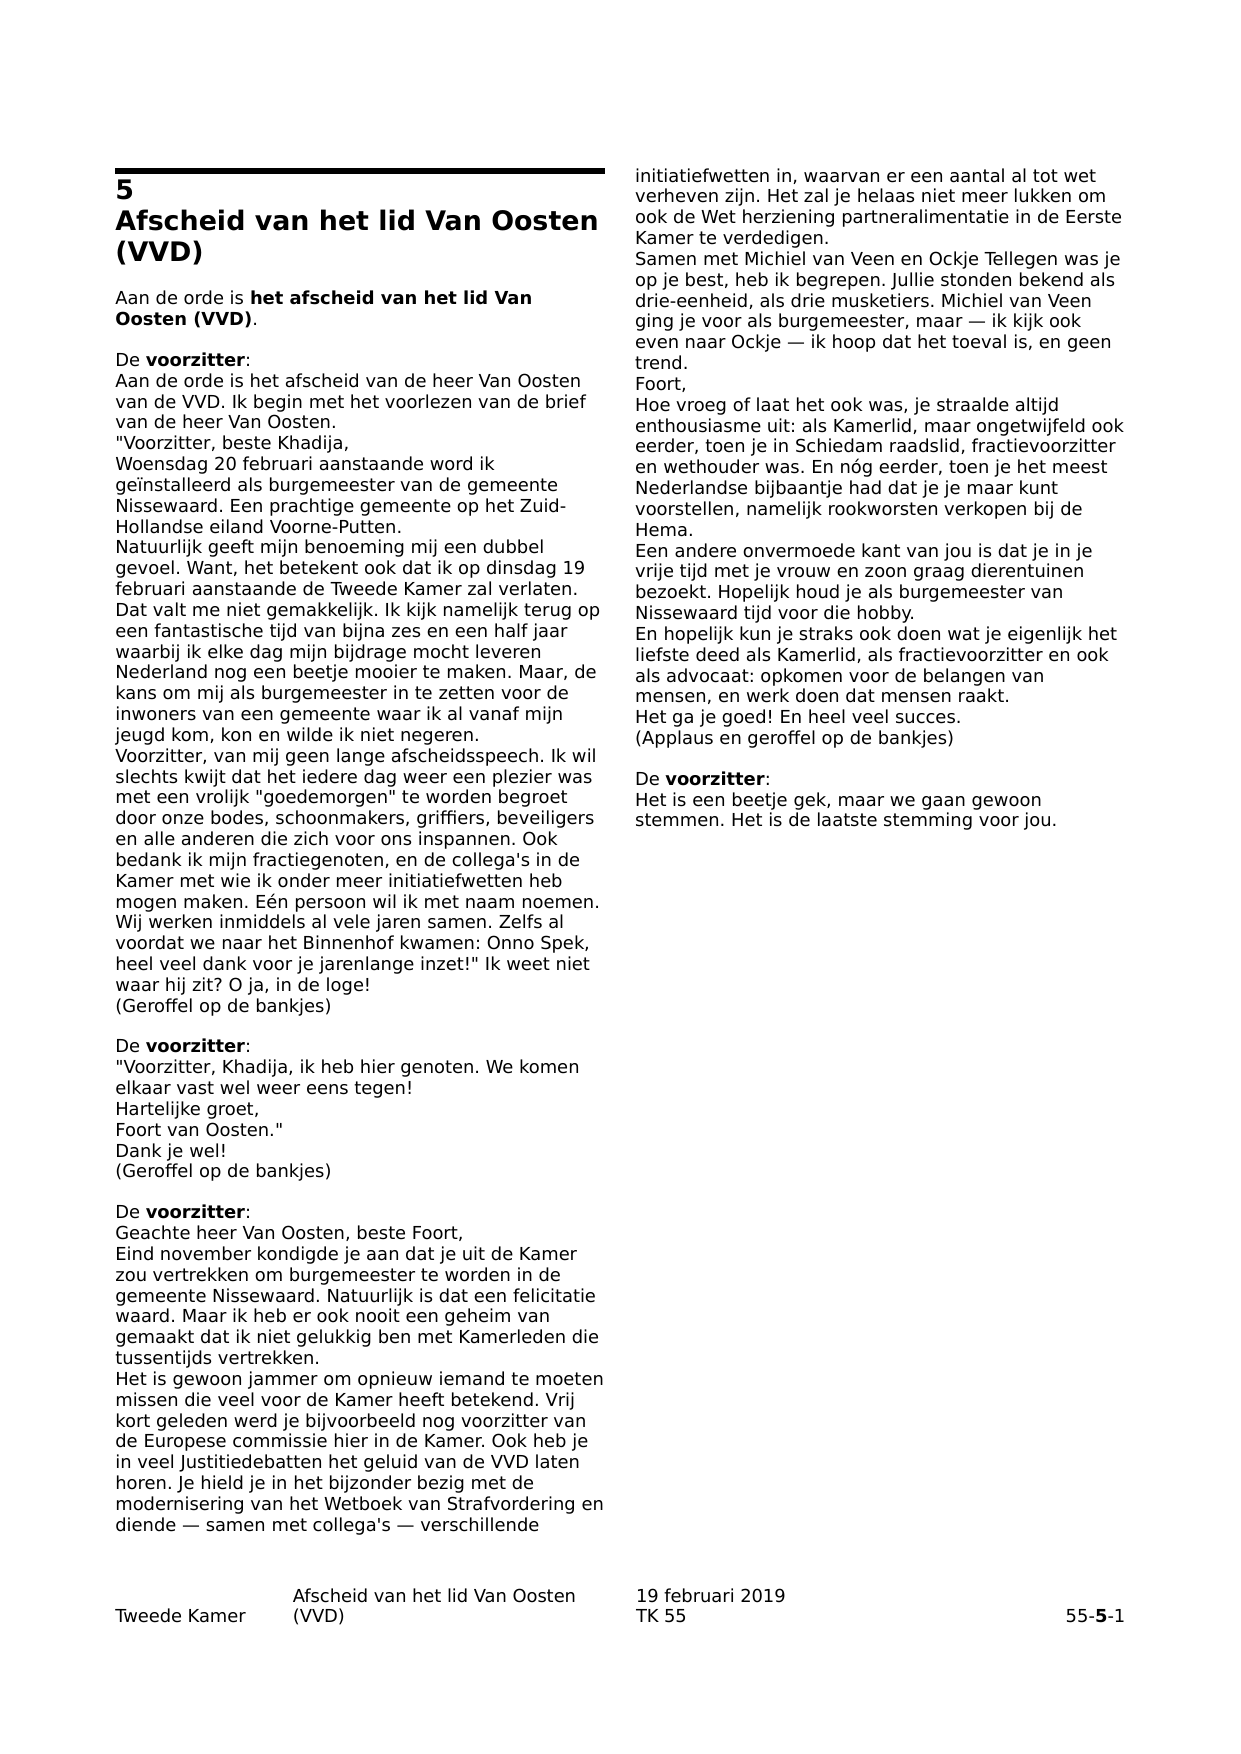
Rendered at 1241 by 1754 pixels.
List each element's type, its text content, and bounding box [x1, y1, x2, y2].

text Woensdag 20 februari aanstaande word ik geïnstalleerd als burgemeester van de gemeente Nissewaard. Een prachtige gemeente op het Zuid-Hollandse eiland Voorne-Putten. [115, 454, 605, 537]
text (Geroffel op de bankjes) [115, 996, 605, 1016]
text (Geroffel op de bankjes) [115, 1161, 605, 1182]
text (Applaus en geroffel op de bankjes) [635, 728, 1125, 749]
text Hartelijke groet, [115, 1099, 605, 1119]
text Hoe vroeg of laat het ook was, je straalde altijd enthousiasme uit: als Kamerlid, maar ongetwijfeld ook eerder, toen je in Schiedam raadslid, fractievoorzitter en wethouder was. En nóg eerder, toen je het meest Nederlandse bijbaantje had dat je je maar kunt voorstellen, namelijk rookworsten verkopen bij de Hema. [635, 394, 1125, 540]
text En hopelijk kun je straks ook doen wat je eigenlijk het liefste deed als Kamerlid, als fractievoorzitter en ook als advocaat: opkomen voor de belangen van mensen, en werk doen dat mensen raakt. [635, 624, 1125, 707]
text Samen met Michiel van Veen en Ockje Tellegen was je op je best, heb ik begrepen. Jullie stonden bekend als drie-eenheid, als drie musketiers. Michiel van Veen ging je voor als burgemeester, maar — ik kijk ook even naar Ockje — ik hoop dat het toeval is, en geen trend. [635, 249, 1125, 374]
text Aan de orde is het afscheid van de heer Van Oosten van de VVD. Ik begin met het voorlezen van de brief van de heer Van Oosten. [115, 371, 605, 433]
text Geachte heer Van Oosten, beste Foort, [115, 1223, 605, 1244]
text Aan de orde is het afscheid van het lid Van Oosten (VVD). [115, 288, 605, 330]
text De voorzitter: [635, 769, 1125, 789]
text Foort van Oosten." [115, 1119, 605, 1140]
text Het is gewoon jammer om opnieuw iemand te moeten missen die veel voor de Kamer heeft betekend. Vrij kort geleden werd je bijvoorbeeld nog voorzitter van de Europese commissie hier in de Kamer. Ook heb je in veel Justitiedebatten het geluid van de VVD laten horen. Je hield je in het bijzonder bezig met de modernisering van het Wetboek van Strafvordering en diende — samen met collega's — verschillende [115, 1369, 605, 1535]
text De voorzitter: [115, 350, 605, 371]
text De voorzitter: [115, 1202, 605, 1223]
text Voorzitter, van mij geen lange afscheidsspeech. Ik wil slechts kwijt dat het iedere dag weer een plezier was met een vrolijk "goedemorgen" te worden begroet door onze bodes, schoonmakers, griffiers, beveiligers en alle anderen die zich voor ons inspannen. Ook bedank ik mijn fractiegenoten, en de collega's in de Kamer met wie ik onder meer initiatiefwetten heb mogen maken. Eén persoon wil ik met naam noemen. Wij werken inmiddels al vele jaren samen. Zelfs al voordat we naar het Binnenhof kwamen: Onno Spek, heel veel dank voor je jarenlange inzet!" Ik weet niet waar hij zit? O ja, in de loge! [115, 746, 605, 996]
text Dank je wel! [115, 1140, 605, 1161]
text De voorzitter: [115, 1036, 605, 1057]
text Het is een beetje gek, maar we gaan gewoon stemmen. Het is de laatste stemming voor jou. [635, 789, 1125, 831]
text Natuurlijk geeft mijn benoeming mij een dubbel gevoel. Want, het betekent ook dat ik op dinsdag 19 februari aanstaande de Tweede Kamer zal verlaten. Dat valt me niet gemakkelijk. Ik kijk namelijk terug op een fantastische tijd van bijna zes en een half jaar waarbij ik elke dag mijn bijdrage mocht leveren Nederland nog een beetje mooier te maken. Maar, de kans om mij als burgemeester in te zetten voor de inwoners van een gemeente waar ik al vanaf mijn jeugd kom, kon en wilde ik niet negeren. [115, 537, 605, 746]
text initiatiefwetten in, waarvan er een aantal al tot wet verheven zijn. Het zal je helaas niet meer lukken om ook de Wet herziening partneralimentatie in de Eerste Kamer te verdedigen. [635, 165, 1125, 249]
text "Voorzitter, Khadija, ik heb hier genoten. We komen elkaar vast wel weer eens tegen! [115, 1057, 605, 1099]
text Foort, [635, 374, 1125, 394]
text Eind november kondigde je aan dat je uit de Kamer zou vertrekken om burgemeester te worden in de gemeente Nissewaard. Natuurlijk is dat een felicitatie waard. Maar ik heb er ook nooit een geheim van gemaakt dat ik niet gelukkig ben met Kamerleden die tussentijds vertrekken. [115, 1244, 605, 1369]
title 5 Afscheid van het lid Van Oosten (VVD) [115, 174, 605, 268]
text Het ga je goed! En heel veel succes. [635, 707, 1125, 728]
text Een andere onvermoede kant van jou is dat je in je vrije tijd met je vrouw en zoon graag dierentuinen bezoekt. Hopelijk houd je als burgemeester van Nissewaard tijd voor die hobby. [635, 540, 1125, 624]
text "Voorzitter, beste Khadija, [115, 433, 605, 454]
